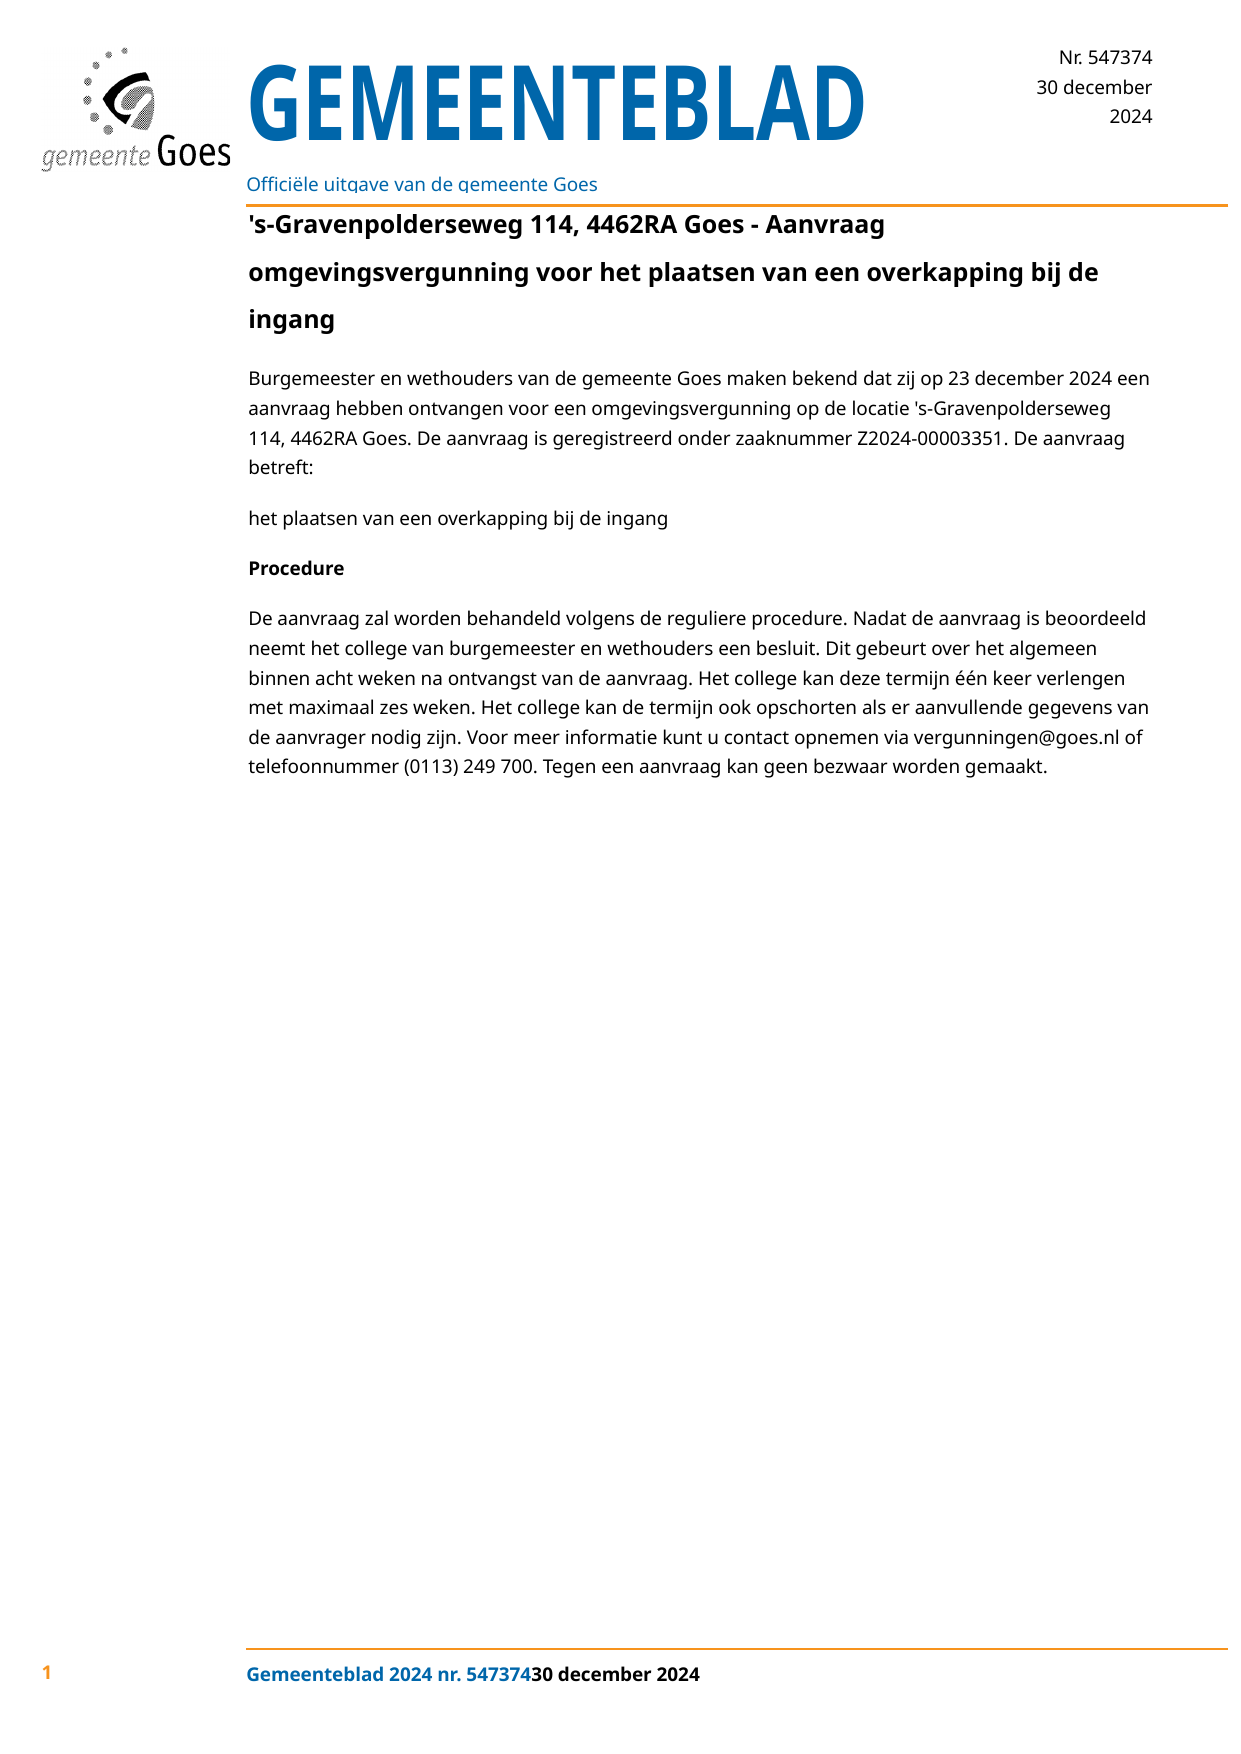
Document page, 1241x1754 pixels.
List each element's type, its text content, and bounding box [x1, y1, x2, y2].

text De aanvraag zal worden behandeld volgens de reguliere procedure. Nadat de aanvraag is beoordeeld neemt het college van burgemeester en wethouders een besluit. Dit gebeurt over het algemeen binnen acht weken na ontvangst van de aanvraag. Het college kan deze termijn één keer verlengen met maximaal zes weken. Het college kan de termijn ook opschorten als er aanvullende gegevens van de aanvrager nodig zijn. Voor meer informatie kunt u contact opnemen via vergunningen@goes.nl of telefoonnummer (0113) 249 700. Tegen een aanvraag kan geen bezwaar worden gemaakt. [248, 606, 1152, 779]
picture [41, 47, 231, 172]
text Burgemeester en wethouders van de gemeente Goes maken bekend dat zij op 23 december 2024 een aanvraag hebben ontvangen voor een omgevingsvergunning op de locatie 's-Gravenpolderseweg 114, 4462RA Goes. De aanvraag is geregistreerd onder zaaknummer Z2024-00003351. De aanvraag betreft: [248, 366, 1152, 480]
text het plaatsen van een overkapping bij de ingang [248, 505, 1152, 530]
text Procedure [248, 555, 1152, 581]
text 's-Gravenpolderseweg 114, 4462RA Goes - Aanvraag omgevingsvergunning voor het plaatsen van een overkapping bij de ingang [248, 207, 1152, 336]
